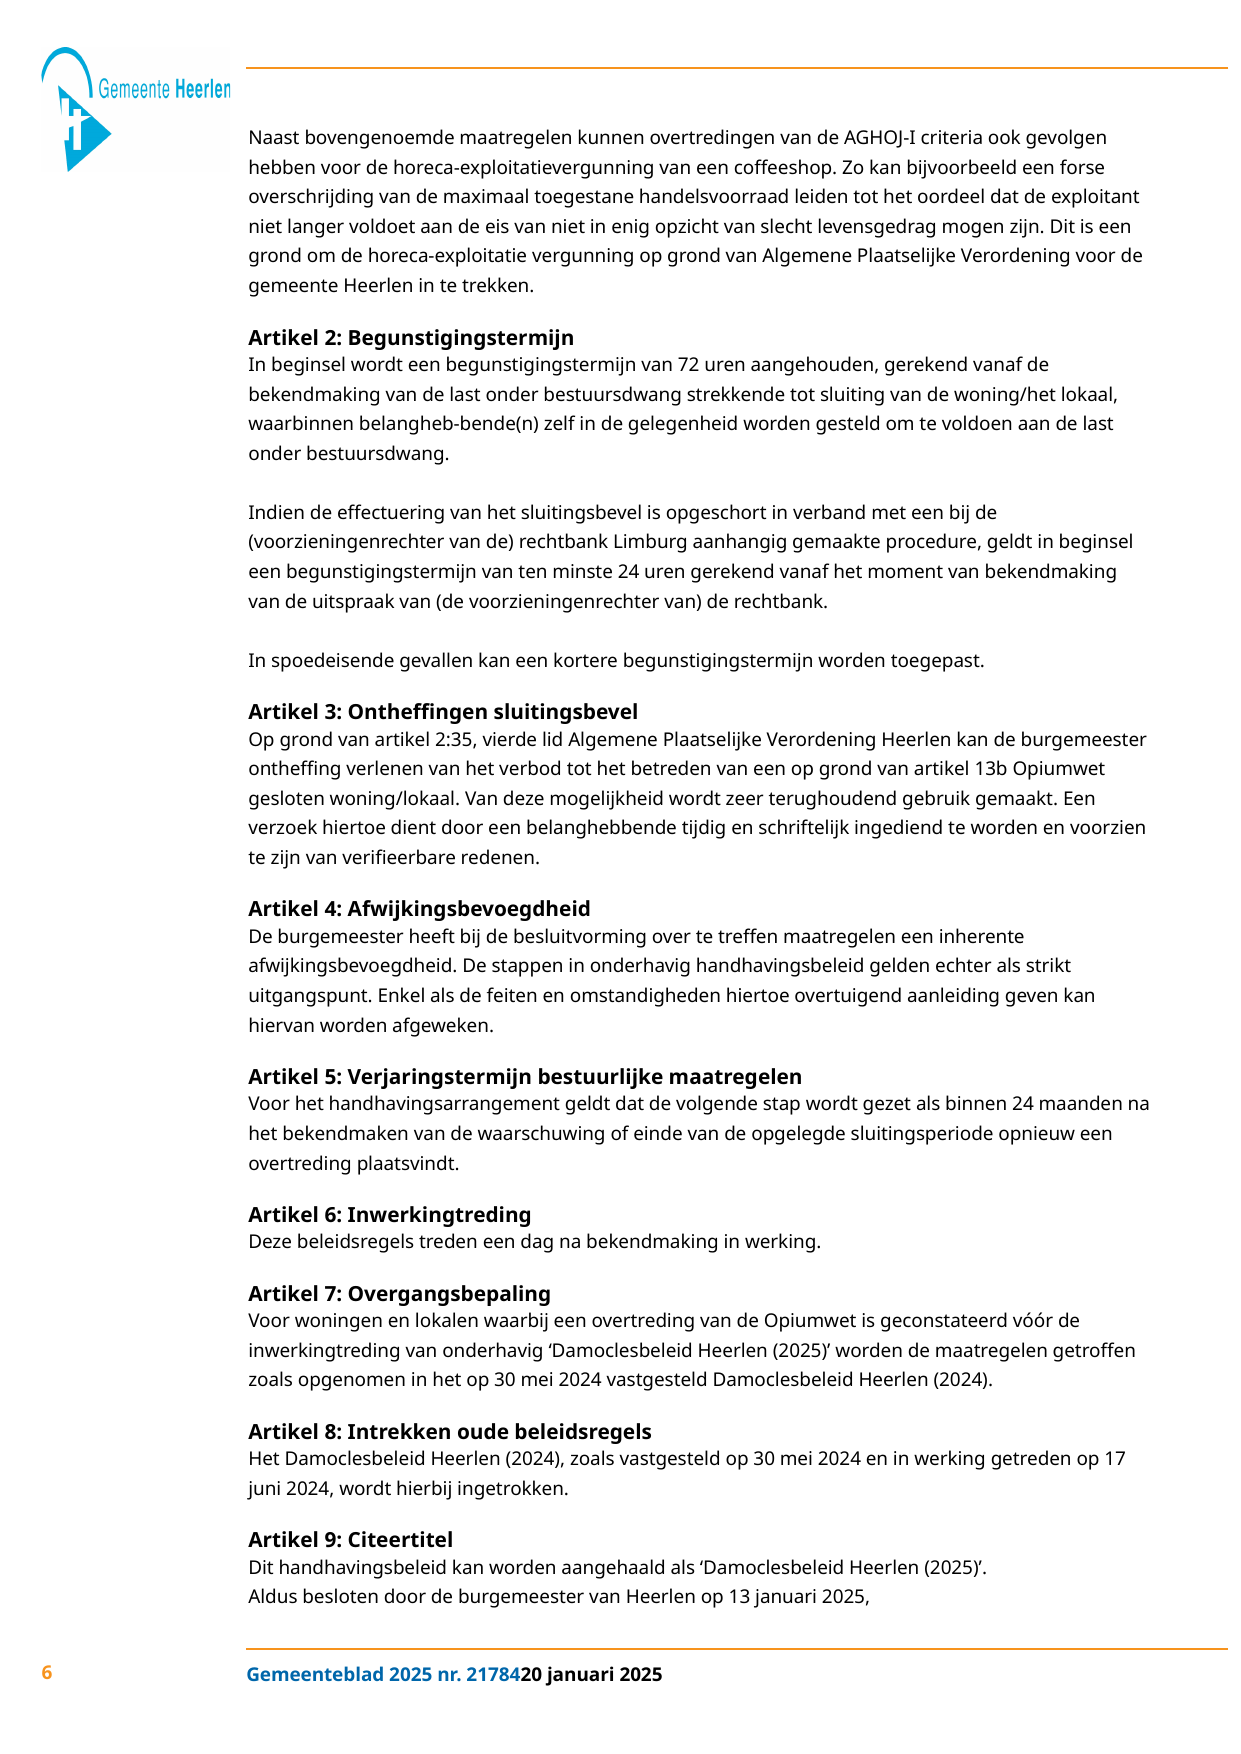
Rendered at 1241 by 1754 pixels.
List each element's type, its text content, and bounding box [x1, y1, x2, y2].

text Het Damoclesbeleid Heerlen (2024), zoals vastgesteld op 30 mei 2024 en in werking getreden op 17 juni 2024, wordt hierbij ingetrokken. [248, 1446, 1152, 1501]
text Deze beleidsregels treden een dag na bekendmaking in werking. [248, 1229, 1152, 1254]
picture [41, 47, 231, 172]
text Artikel 3: Ontheffingen sluitingsbevel [248, 697, 1152, 726]
text Artikel 7: Overgangsbepaling [248, 1279, 1152, 1307]
picture [41, 47, 59, 70]
text Artikel 8: Intrekken oude beleidsregels [248, 1417, 1152, 1446]
text Dit handhavingsbeleid kan worden aangehaald als ‘Damoclesbeleid Heerlen (2025)’. [248, 1554, 1152, 1580]
text Artikel 5: Verjaringstermijn bestuurlijke maatregelen [248, 1062, 1152, 1091]
text Artikel 4: Afwijkingsbevoegdheid [248, 894, 1152, 923]
text Voor woningen en lokalen waarbij een overtreding van de Opiumwet is geconstateerd vóór de inwerkingtreding van onderhavig ‘Damoclesbeleid Heerlen (2025)’ worden de maatregelen getroffen zoals opgenomen in het op 30 mei 2024 vastgesteld Damoclesbeleid Heerlen (2024). [248, 1307, 1152, 1392]
text In spoedeisende gevallen kan een kortere begunstigingstermijn worden toegepast. [248, 647, 1152, 673]
text Voor het handhavingsarrangement geldt dat de volgende stap wordt gezet als binnen 24 maanden na het bekendmaken van de waarschuwing of einde van de opgelegde sluitingsperiode opnieuw een overtreding plaatsvindt. [248, 1091, 1152, 1176]
text Artikel 9: Citeertitel [248, 1526, 1152, 1554]
text Naast bovengenoemde maatregelen kunnen overtredingen van de AGHOJ-I criteria ook gevolgen hebben voor de horeca-exploitatievergunning van een coffeeshop. Zo kan bijvoorbeeld een forse overschrijding van de maximaal toegestane handelsvoorraad leiden tot het oordeel dat de exploitant niet langer voldoet aan de eis van niet in enig opzicht van slecht levensgedrag mogen zijn. Dit is een grond om de horeca-exploitatie vergunning op grond van Algemene Plaatselijke Verordening voor de gemeente Heerlen in te trekken. [248, 124, 1152, 298]
text De burgemeester heeft bij de besluitvorming over te treffen maatregelen een inherente afwijkingsbevoegdheid. De stappen in onderhavig handhavingsbeleid gelden echter als strikt uitgangspunt. Enkel als de feiten en omstandigheden hiertoe overtuigend aanleiding geven kan hiervan worden afgeweken. [248, 923, 1152, 1037]
text Op grond van artikel 2:35, vierde lid Algemene Plaatselijke Verordening Heerlen kan de burgemeester ontheffing verlenen van het verbod tot het betreden van een op grond van artikel 13b Opiumwet gesloten woning/lokaal. Van deze mogelijkheid wordt zeer terughoudend gebruik gemaakt. Een verzoek hiertoe dient door een belanghebbende tijdig en schriftelijk ingediend te worden en voorzien te zijn van verifieerbare redenen. [248, 726, 1152, 870]
text Aldus besloten door de burgemeester van Heerlen op 13 januari 2025, [248, 1583, 1152, 1609]
text Indien de effectuering van het sluitingsbevel is opgeschort in verband met een bij de (voorzieningenrechter van de) rechtbank Limburg aanhangig gemaakte procedure, geldt in beginsel een begunstigingstermijn van ten minste 24 uren gerekend vanaf het moment van bekendmaking van de uitspraak van (de voorzieningenrechter van) de rechtbank. [248, 499, 1152, 613]
text In beginsel wordt een begunstigingstermijn van 72 uren aangehouden, gerekend vanaf de bekendmaking van de last onder bestuursdwang strekkende tot sluiting van de woning/het lokaal, waarbinnen belangheb-bende(n) zelf in de gelegenheid worden gesteld om te voldoen aan de last onder bestuursdwang. [248, 351, 1152, 466]
text Artikel 6: Inwerkingtreding [248, 1200, 1152, 1229]
text Artikel 2: Begunstigingstermijn [248, 323, 1152, 351]
